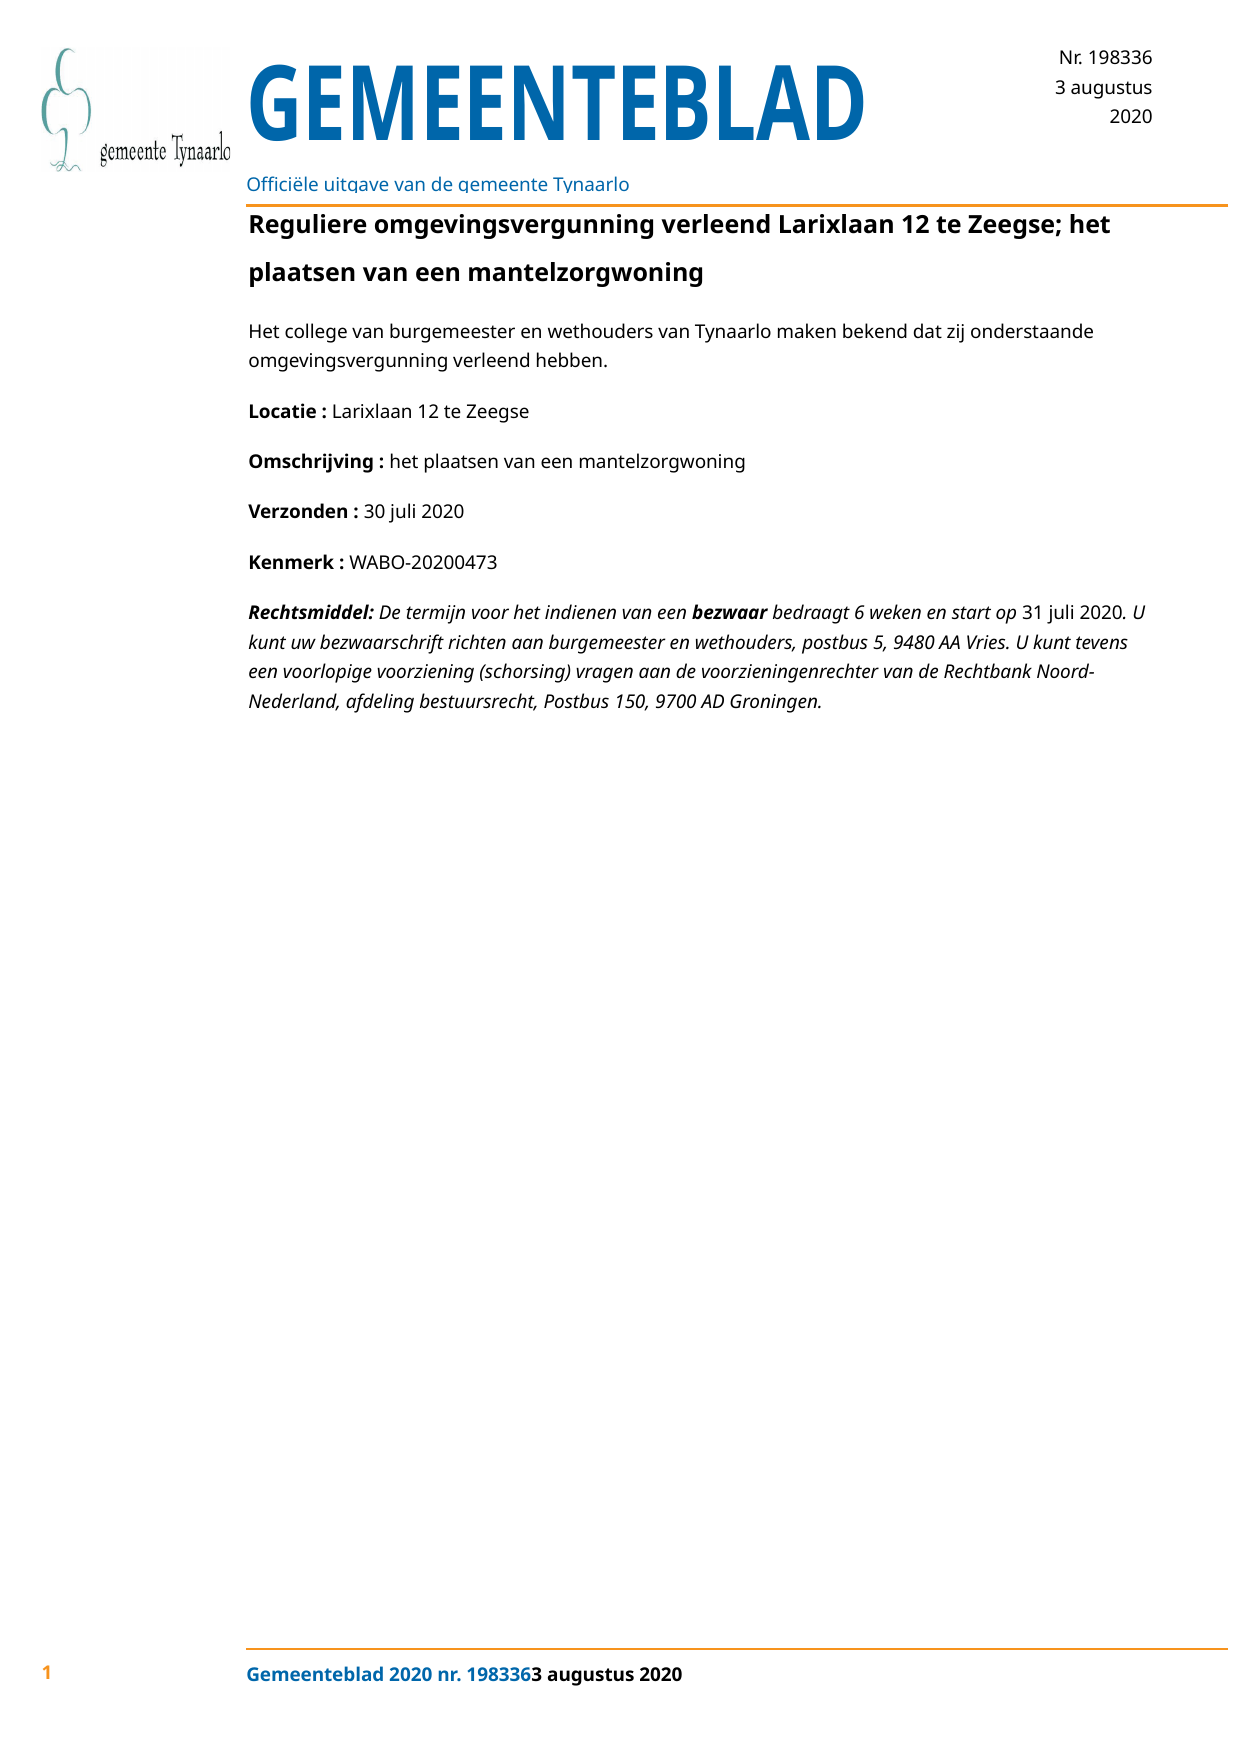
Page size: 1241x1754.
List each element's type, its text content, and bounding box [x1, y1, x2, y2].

picture [41, 47, 231, 172]
text Omschrijving : het plaatsen van een mantelzorgwoning [248, 448, 1152, 474]
text Locatie : Larixlaan 12 te Zeegse [248, 398, 1152, 424]
text Het college van burgemeester en wethouders van Tynaarlo maken bekend dat zij onderstaande omgevingsvergunning verleend hebben. [248, 318, 1152, 373]
text Reguliere omgevingsvergunning verleend Larixlaan 12 te Zeegse; het plaatsen van een mantelzorgwoning [248, 207, 1152, 288]
text Rechtsmiddel: De termijn voor het indienen van een bezwaar bedraagt 6 weken en start op 31 juli 2020. U kunt uw bezwaarschrift richten aan burgemeester en wethouders, postbus 5, 9480 AA Vries. U kunt tevens een voorlopige voorziening (schorsing) vragen aan de voorzieningenrechter van de Rechtbank Noord-Nederland, afdeling bestuursrecht, Postbus 150, 9700 AD Groningen. [248, 599, 1152, 714]
text Kenmerk : WABO-20200473 [248, 549, 1152, 575]
text Verzonden : 30 juli 2020 [248, 499, 1152, 524]
